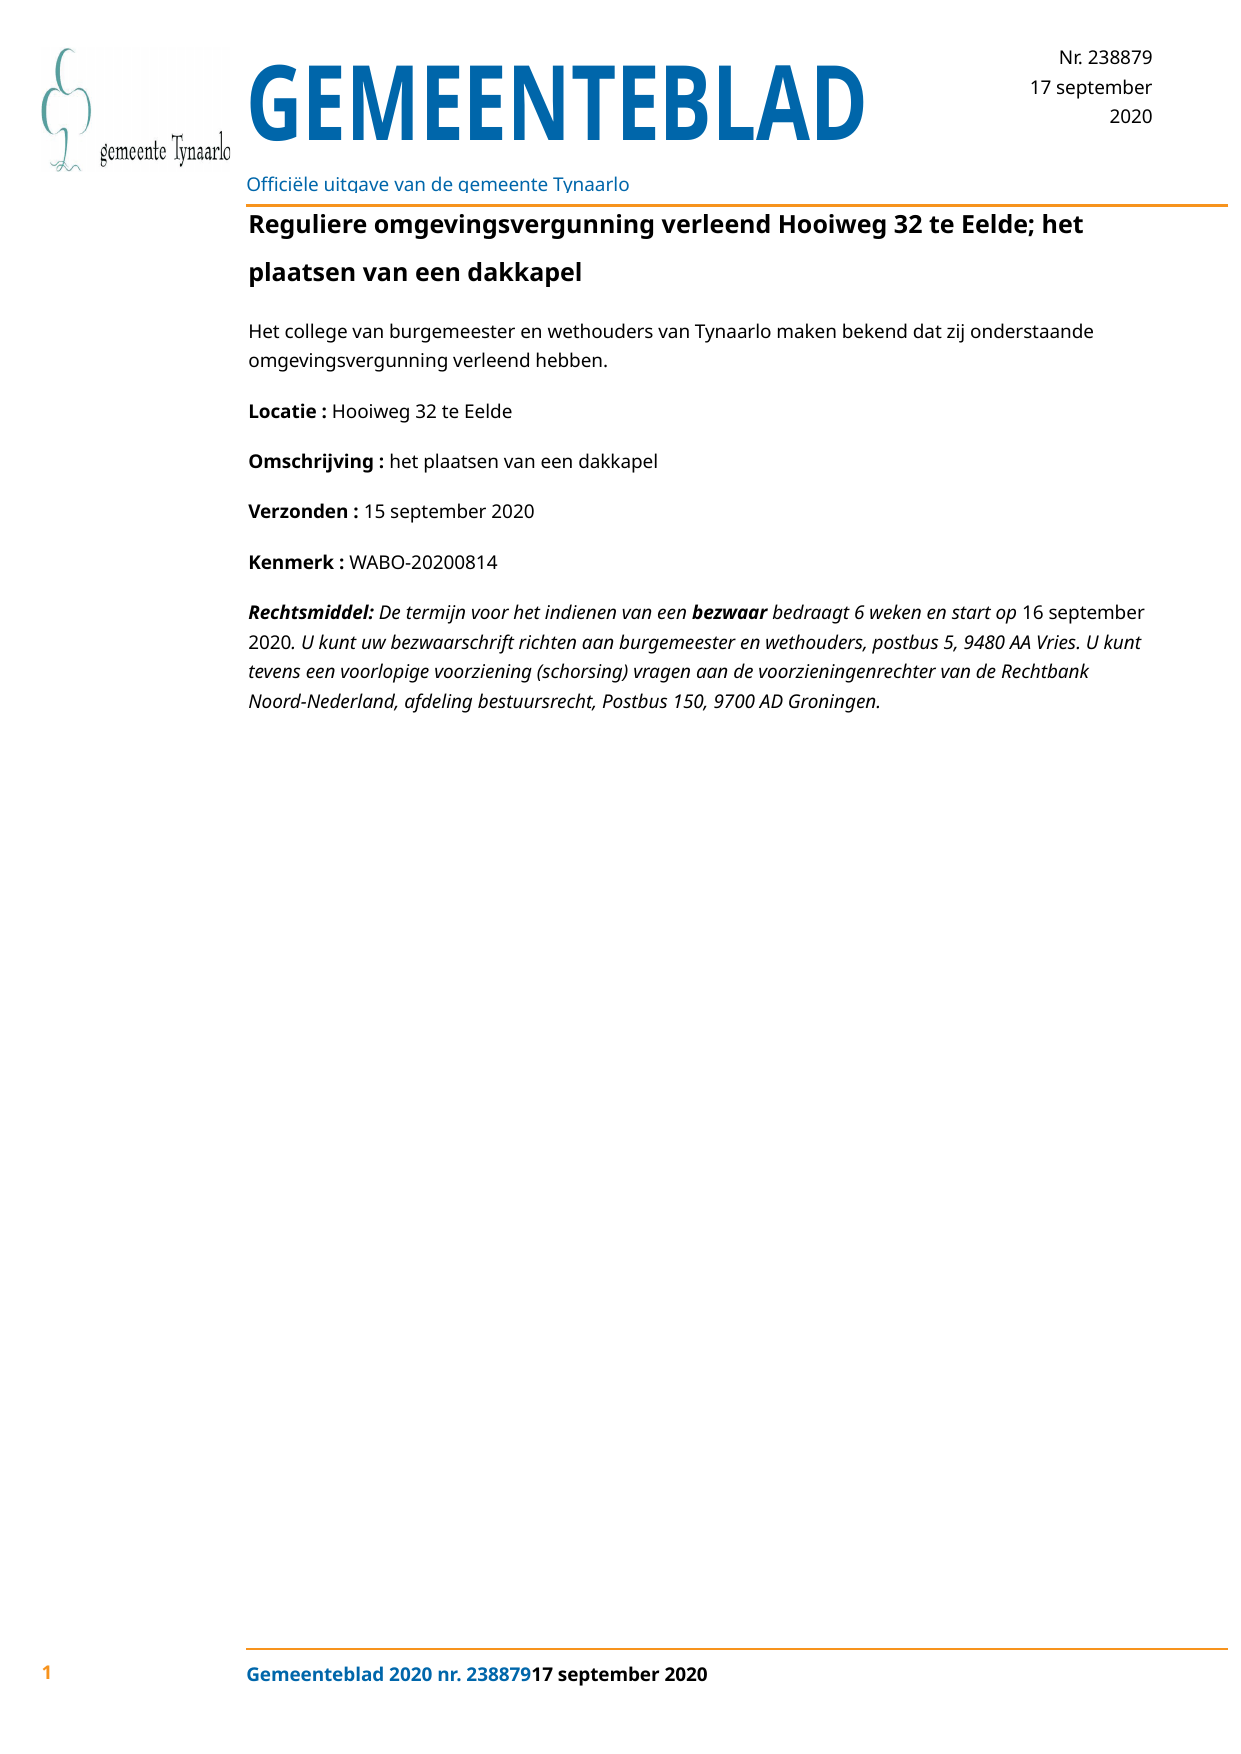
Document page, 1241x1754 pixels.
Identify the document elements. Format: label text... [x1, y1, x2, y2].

text Kenmerk : WABO-20200814 [248, 549, 1152, 575]
text Verzonden : 15 september 2020 [248, 499, 1152, 524]
text Omschrijving : het plaatsen van een dakkapel [248, 448, 1152, 474]
text Het college van burgemeester en wethouders van Tynaarlo maken bekend dat zij onderstaande omgevingsvergunning verleend hebben. [248, 318, 1152, 373]
picture [41, 47, 231, 172]
text Rechtsmiddel: De termijn voor het indienen van een bezwaar bedraagt 6 weken en start op 16 september 2020. U kunt uw bezwaarschrift richten aan burgemeester en wethouders, postbus 5, 9480 AA Vries. U kunt tevens een voorlopige voorziening (schorsing) vragen aan de voorzieningenrechter van de Rechtbank Noord-Nederland, afdeling bestuursrecht, Postbus 150, 9700 AD Groningen. [248, 599, 1152, 714]
text Locatie : Hooiweg 32 te Eelde [248, 398, 1152, 424]
text Reguliere omgevingsvergunning verleend Hooiweg 32 te Eelde; het plaatsen van een dakkapel [248, 207, 1152, 288]
